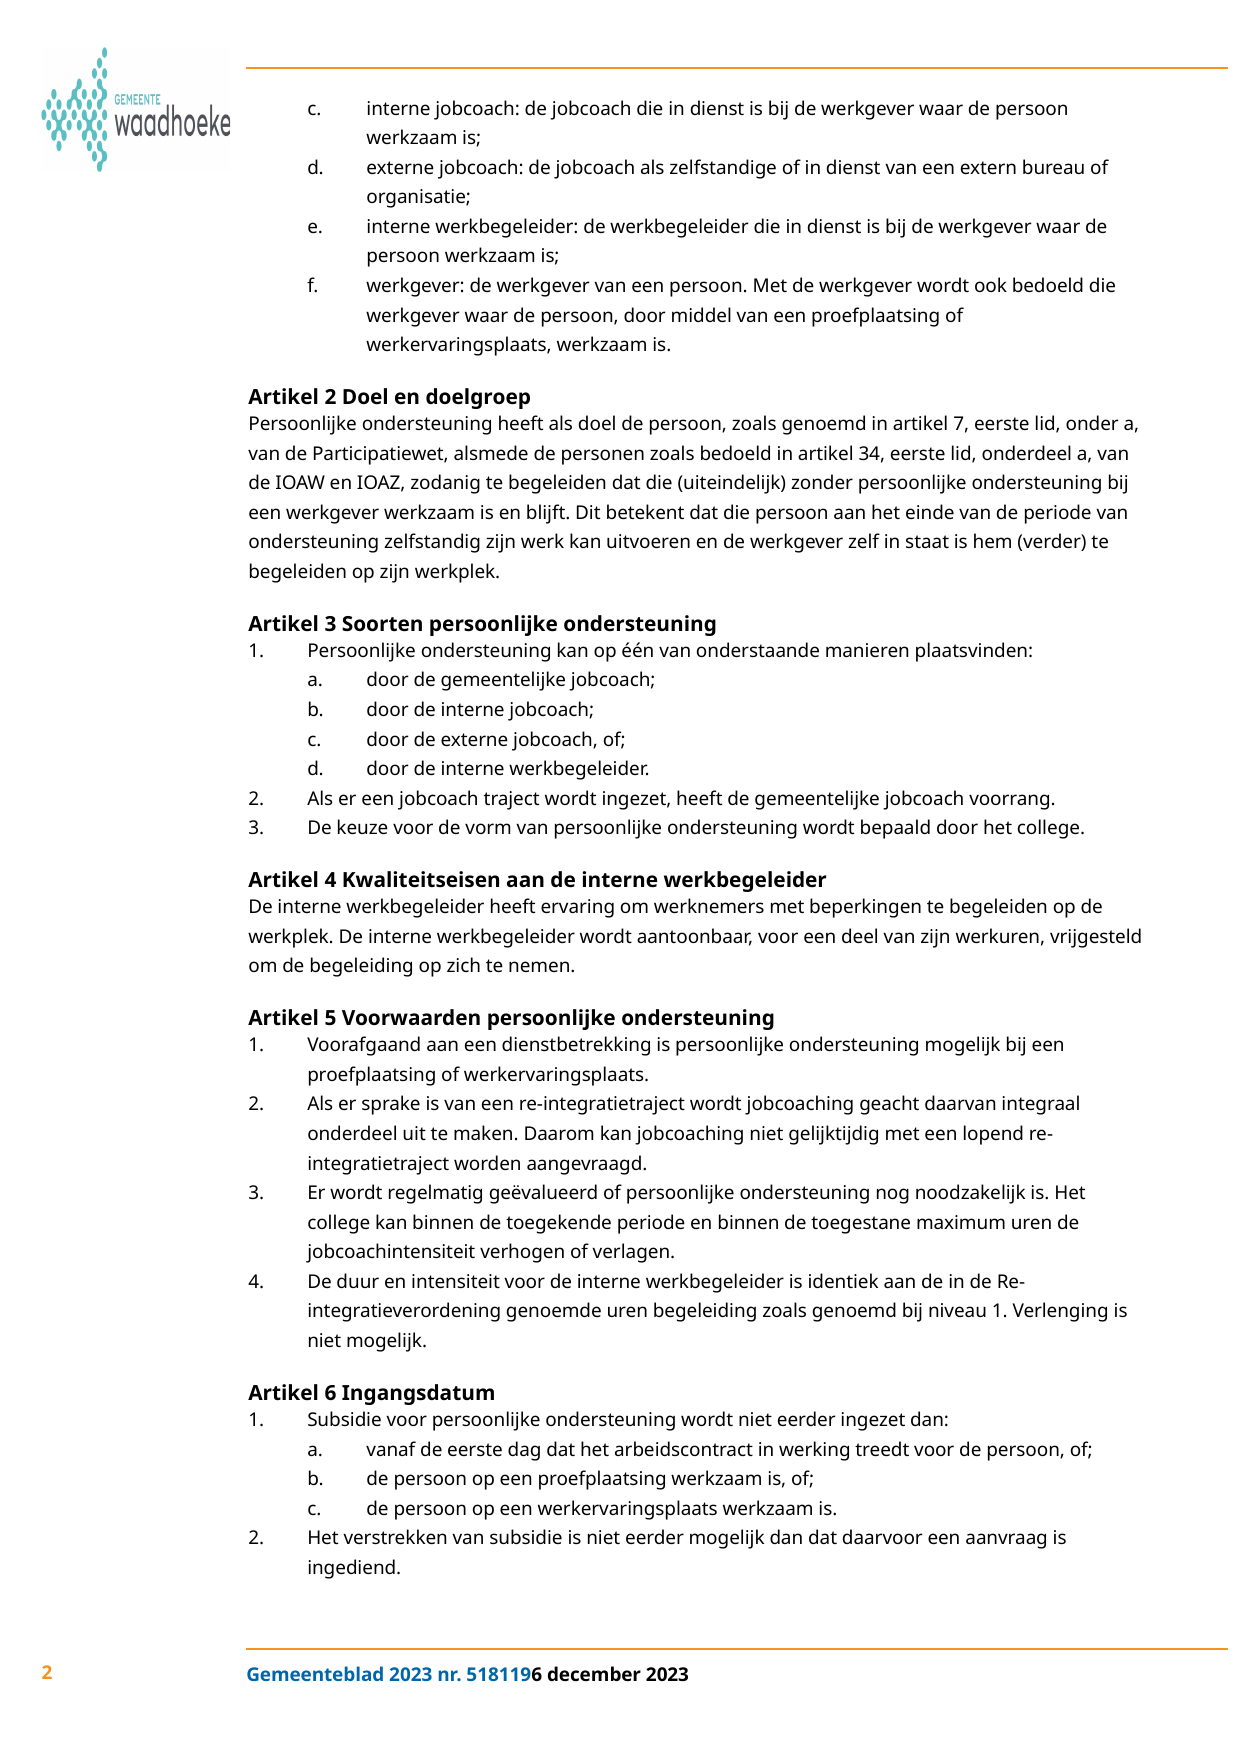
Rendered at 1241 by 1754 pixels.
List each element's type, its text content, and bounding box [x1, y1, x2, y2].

text Artikel 3 Soorten persoonlijke ondersteuning [248, 609, 1152, 637]
list Het verstrekken van subsidie is niet eerder mogelijk dan dat daarvoor een aanvraag is ingediend. [248, 1524, 1152, 1580]
list Subsidie voor persoonlijke ondersteuning wordt niet eerder ingezet dan: [248, 1406, 1152, 1432]
list Als er sprake is van een re-integratietraject wordt jobcoaching geacht daarvan integraal onderdeel uit te maken. Daarom kan jobcoaching niet gelijktijdig met een lopend re-integratietraject worden aangevraagd. [248, 1091, 1152, 1176]
list Voorafgaand aan een dienstbetrekking is persoonlijke ondersteuning mogelijk bij een proefplaatsing of werkervaringsplaats. [248, 1031, 1152, 1087]
list vanaf de eerste dag dat het arbeidscontract in werking treedt voor de persoon, of; [307, 1436, 1152, 1461]
list de persoon op een proefplaatsing werkzaam is, of; [307, 1465, 1152, 1491]
text De interne werkbegeleider heeft ervaring om werknemers met beperkingen te begeleiden op de werkplek. De interne werkbegeleider wordt aantoonbaar, voor een deel van zijn werkuren, vrijgesteld om de begeleiding op zich te nemen. [248, 893, 1152, 978]
text Artikel 5 Voorwaarden persoonlijke ondersteuning [248, 1003, 1152, 1031]
list interne werkbegeleider: de werkbegeleider die in dienst is bij de werkgever waar de persoon werkzaam is; [307, 213, 1152, 268]
list door de interne jobcoach; [307, 696, 1152, 722]
list Persoonlijke ondersteuning kan op één van onderstaande manieren plaatsvinden: [248, 637, 1152, 663]
list Er wordt regelmatig geëvalueerd of persoonlijke ondersteuning nog noodzakelijk is. Het college kan binnen de toegekende periode en binnen de toegestane maximum uren de jobcoachintensiteit verhogen of verlagen. [248, 1179, 1152, 1264]
list De keuze voor de vorm van persoonlijke ondersteuning wordt bepaald door het college. [248, 814, 1152, 840]
list door de externe jobcoach, of; [307, 726, 1152, 752]
list interne jobcoach: de jobcoach die in dienst is bij de werkgever waar de persoon werkzaam is; [307, 95, 1152, 150]
text Persoonlijke ondersteuning heeft als doel de persoon, zoals genoemd in artikel 7, eerste lid, onder a, van de Participatiewet, alsmede de personen zoals bedoeld in artikel 34, eerste lid, onderdeel a, van de IOAW en IOAZ, zodanig te begeleiden dat die (uiteindelijk) zonder persoonlijke ondersteuning bij een werkgever werkzaam is en blijft. Dit betekent dat die persoon aan het einde van de periode van ondersteuning zelfstandig zijn werk kan uitvoeren en de werkgever zelf in staat is hem (verder) te begeleiden op zijn werkplek. [248, 410, 1152, 584]
picture [41, 47, 231, 172]
text Artikel 2 Doel en doelgroep [248, 382, 1152, 410]
list de persoon op een werkervaringsplaats werkzaam is. [307, 1495, 1152, 1521]
text Artikel 6 Ingangsdatum [248, 1378, 1152, 1406]
list De duur en intensiteit voor de interne werkbegeleider is identiek aan de in de Re-integratieverordening genoemde uren begeleiding zoals genoemd bij niveau 1. Verlenging is niet mogelijk. [248, 1268, 1152, 1353]
list door de gemeentelijke jobcoach; [307, 667, 1152, 692]
list externe jobcoach: de jobcoach als zelfstandige of in dienst van een extern bureau of organisatie; [307, 154, 1152, 209]
list door de interne werkbegeleider. [307, 755, 1152, 781]
text Artikel 4 Kwaliteitseisen aan de interne werkbegeleider [248, 865, 1152, 893]
list Als er een jobcoach traject wordt ingezet, heeft de gemeentelijke jobcoach voorrang. [248, 785, 1152, 811]
list werkgever: de werkgever van een persoon. Met de werkgever wordt ook bedoeld die werkgever waar de persoon, door middel van een proefplaatsing of werkervaringsplaats, werkzaam is. [307, 272, 1152, 357]
